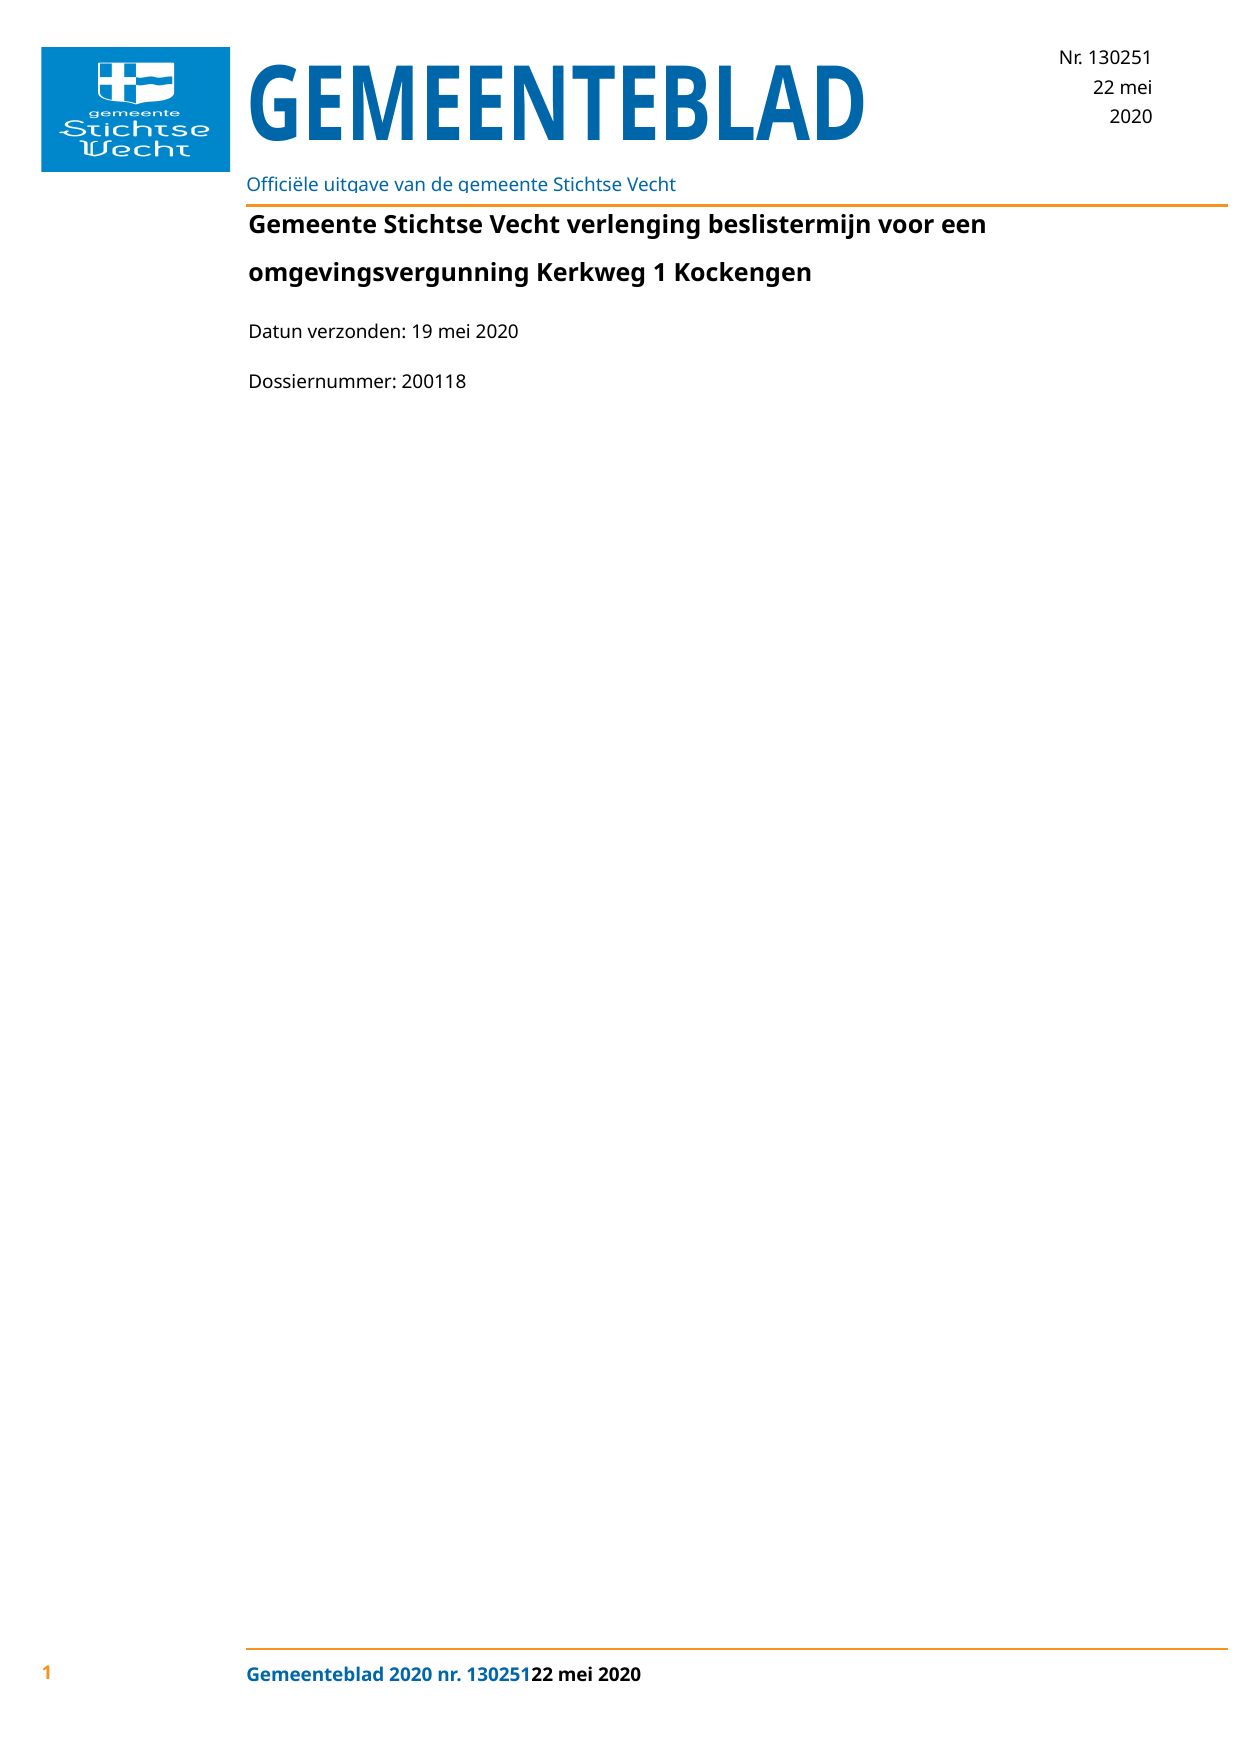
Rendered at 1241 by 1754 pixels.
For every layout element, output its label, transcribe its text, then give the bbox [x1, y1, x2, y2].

picture [137, 63, 174, 103]
text Datun verzonden: 19 mei 2020 [248, 318, 1152, 344]
picture [99, 63, 135, 101]
text Dossiernummer: 200118 [248, 368, 1152, 394]
text Gemeente Stichtse Vecht verlenging beslistermijn voor een omgevingsvergunning Kerkweg 1 Kockengen [248, 207, 1152, 288]
